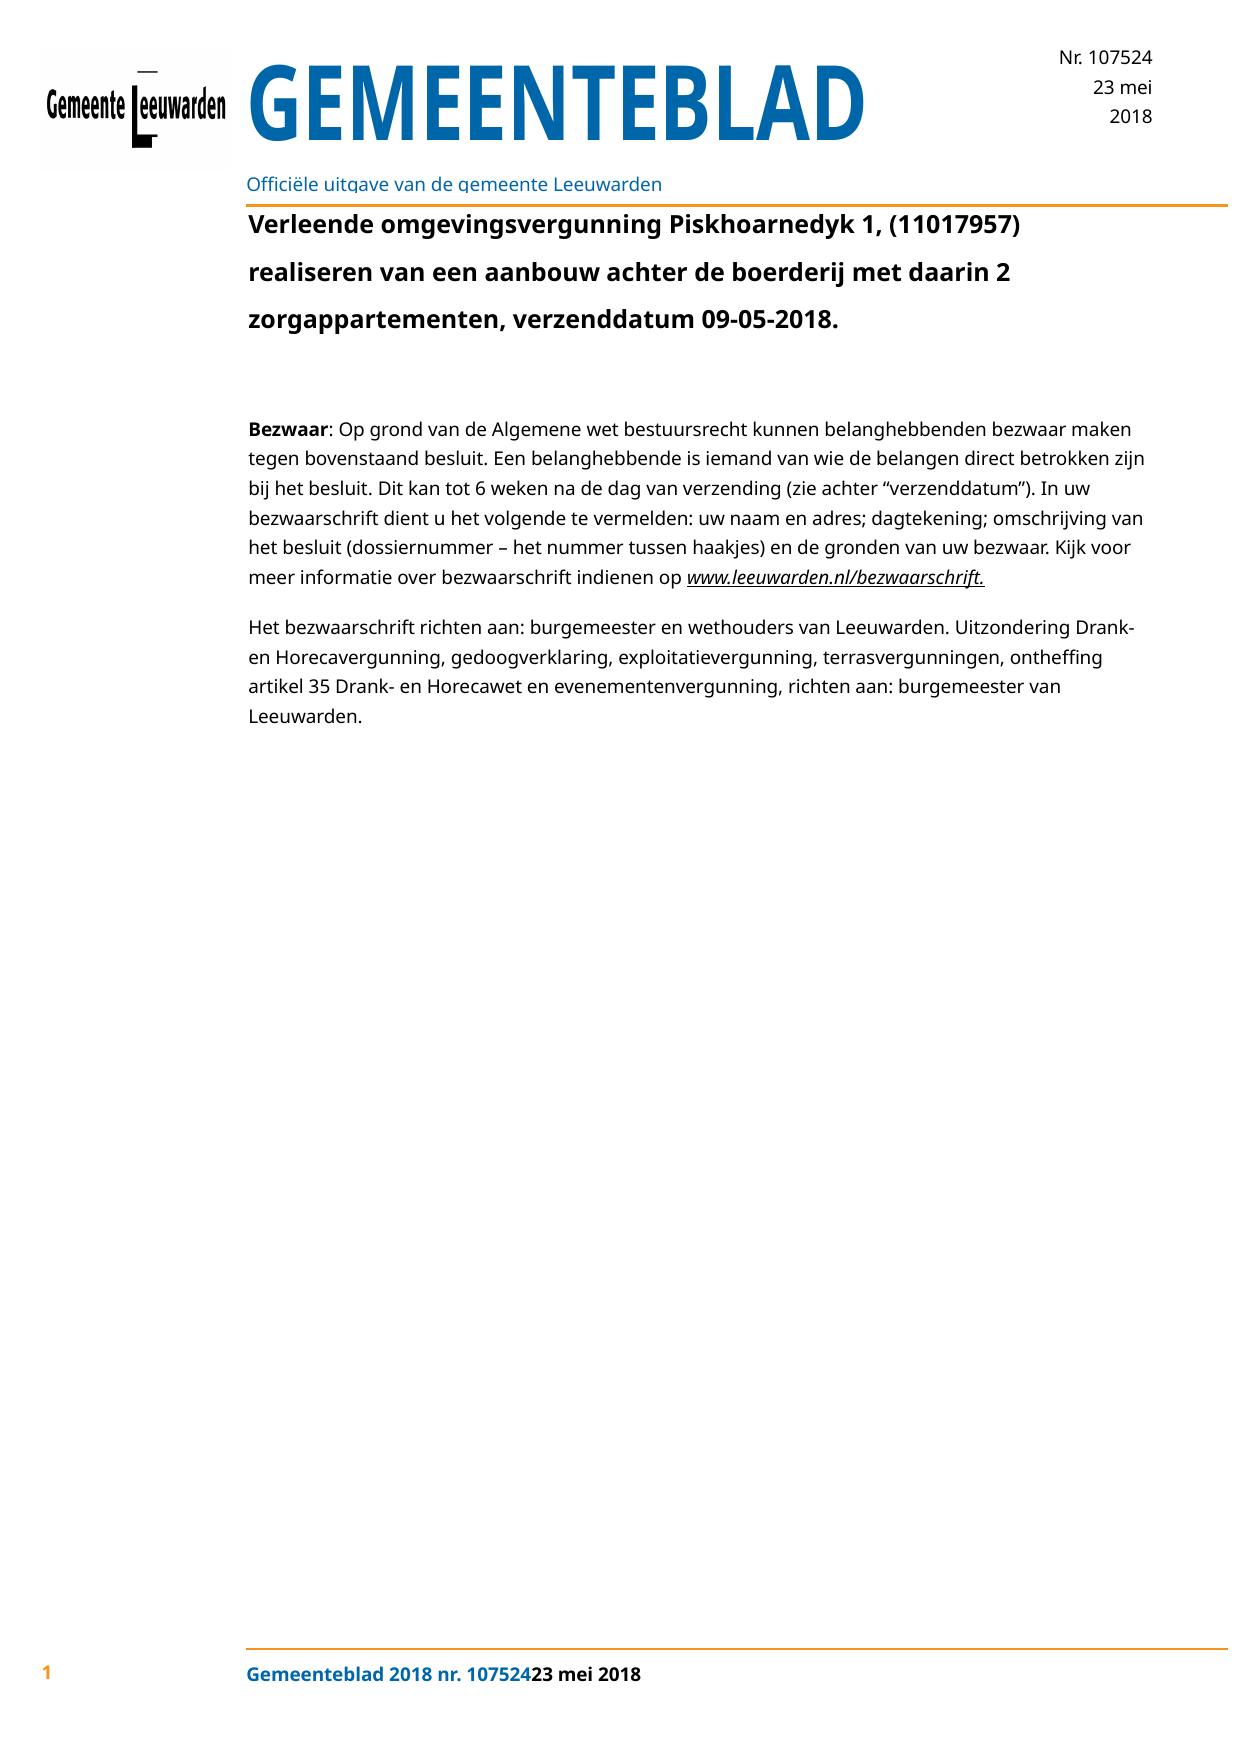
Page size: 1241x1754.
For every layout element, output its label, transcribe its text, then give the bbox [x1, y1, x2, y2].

picture [41, 47, 231, 172]
text Verleende omgevingsvergunning Piskhoarnedyk 1, (11017957) realiseren van een aanbouw achter de boerderij met daarin 2 zorgappartementen, verzenddatum 09-05-2018. [248, 207, 1152, 336]
text Het bezwaarschrift richten aan: burgemeester en wethouders van Leeuwarden. Uitzondering Drank- en Horecavergunning, gedoogverklaring, exploitatievergunning, terrasvergunningen, ontheffing artikel 35 Drank- en Horecawet en evenementenvergunning, richten aan: burgemeester van Leeuwarden. [248, 614, 1152, 729]
text Bezwaar: Op grond van de Algemene wet bestuursrecht kunnen belanghebbenden bezwaar maken tegen bovenstaand besluit. Een belanghebbende is iemand van wie de belangen direct betrokken zijn bij het besluit. Dit kan tot 6 weken na de dag van verzending (zie achter “verzenddatum”). In uw bezwaarschrift dient u het volgende te vermelden: uw naam en adres; dagtekening; omschrijving van het besluit (dossiernummer – het nummer tussen haakjes) en de gronden van uw bezwaar. Kijk voor meer informatie over bezwaarschrift indienen op www.leeuwarden.nl/bezwaarschrift. [248, 416, 1152, 589]
